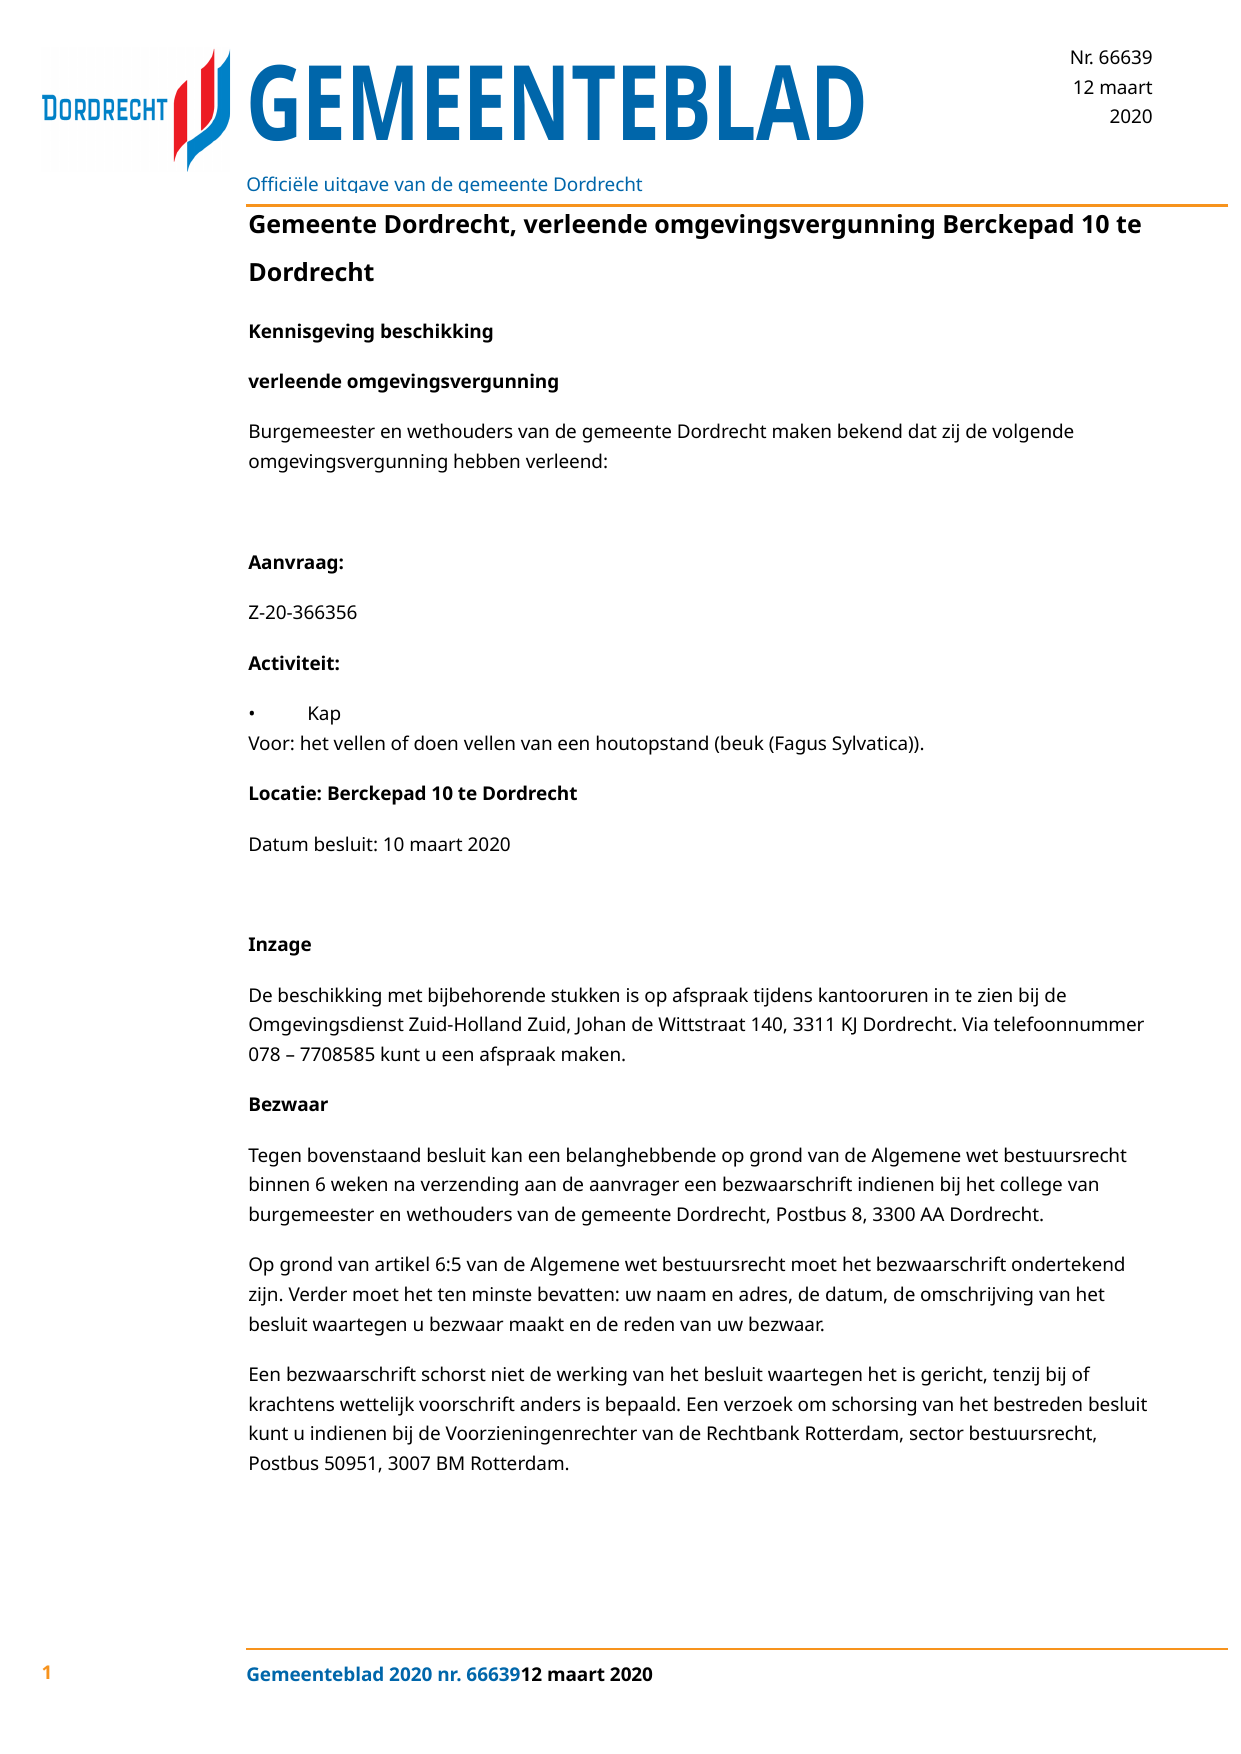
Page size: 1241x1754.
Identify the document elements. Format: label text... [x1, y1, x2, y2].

text Voor: het vellen of doen vellen van een houtopstand (beuk (Fagus Sylvatica)). [248, 730, 1152, 756]
text Gemeente Dordrecht, verleende omgevingsvergunning Berckepad 10 te Dordrecht [248, 207, 1152, 288]
list Kap [248, 700, 1152, 726]
text Datum besluit: 10 maart 2020 [248, 831, 1152, 857]
text Inzage [248, 932, 1152, 957]
text Activiteit: [248, 650, 1152, 676]
text Kennisgeving beschikking [248, 318, 1152, 344]
text verleende omgevingsvergunning [248, 368, 1152, 394]
text De beschikking met bijbehorende stukken is op afspraak tijdens kantooruren in te zien bij de Omgevingsdienst Zuid-Holland Zuid, Johan de Wittstraat 140, 3311 KJ Dordrecht. Via telefoonnummer 078 – 7708585 kunt u een afspraak maken. [248, 982, 1152, 1067]
text Bezwaar [248, 1092, 1152, 1117]
text Aanvraag: [248, 549, 1152, 575]
text Locatie: Berckepad 10 te Dordrecht [248, 780, 1152, 806]
text Burgemeester en wethouders van de gemeente Dordrecht maken bekend dat zij de volgende omgevingsvergunning hebben verleend: [248, 419, 1152, 474]
text Tegen bovenstaand besluit kan een belanghebbende op grond van de Algemene wet bestuursrecht binnen 6 weken na verzending aan de aanvrager een bezwaarschrift indienen bij het college van burgemeester en wethouders van de gemeente Dordrecht, Postbus 8, 3300 AA Dordrecht. [248, 1142, 1152, 1227]
text Op grond van artikel 6:5 van de Algemene wet bestuursrecht moet het bezwaarschrift ondertekend zijn. Verder moet het ten minste bevatten: uw naam en adres, de datum, de omschrijving van het besluit waartegen u bezwaar maakt en de reden van uw bezwaar. [248, 1252, 1152, 1337]
text Een bezwaarschrift schorst niet de werking van het besluit waartegen het is gericht, tenzij bij of krachtens wettelijk voorschrift anders is bepaald. Een verzoek om schorsing van het bestreden besluit kunt u indienen bij de Voorzieningenrechter van de Rechtbank Rotterdam, sector bestuursrecht, Postbus 50951, 3007 BM Rotterdam. [248, 1361, 1152, 1476]
picture [41, 47, 231, 172]
text Z-20-366356 [248, 599, 1152, 625]
